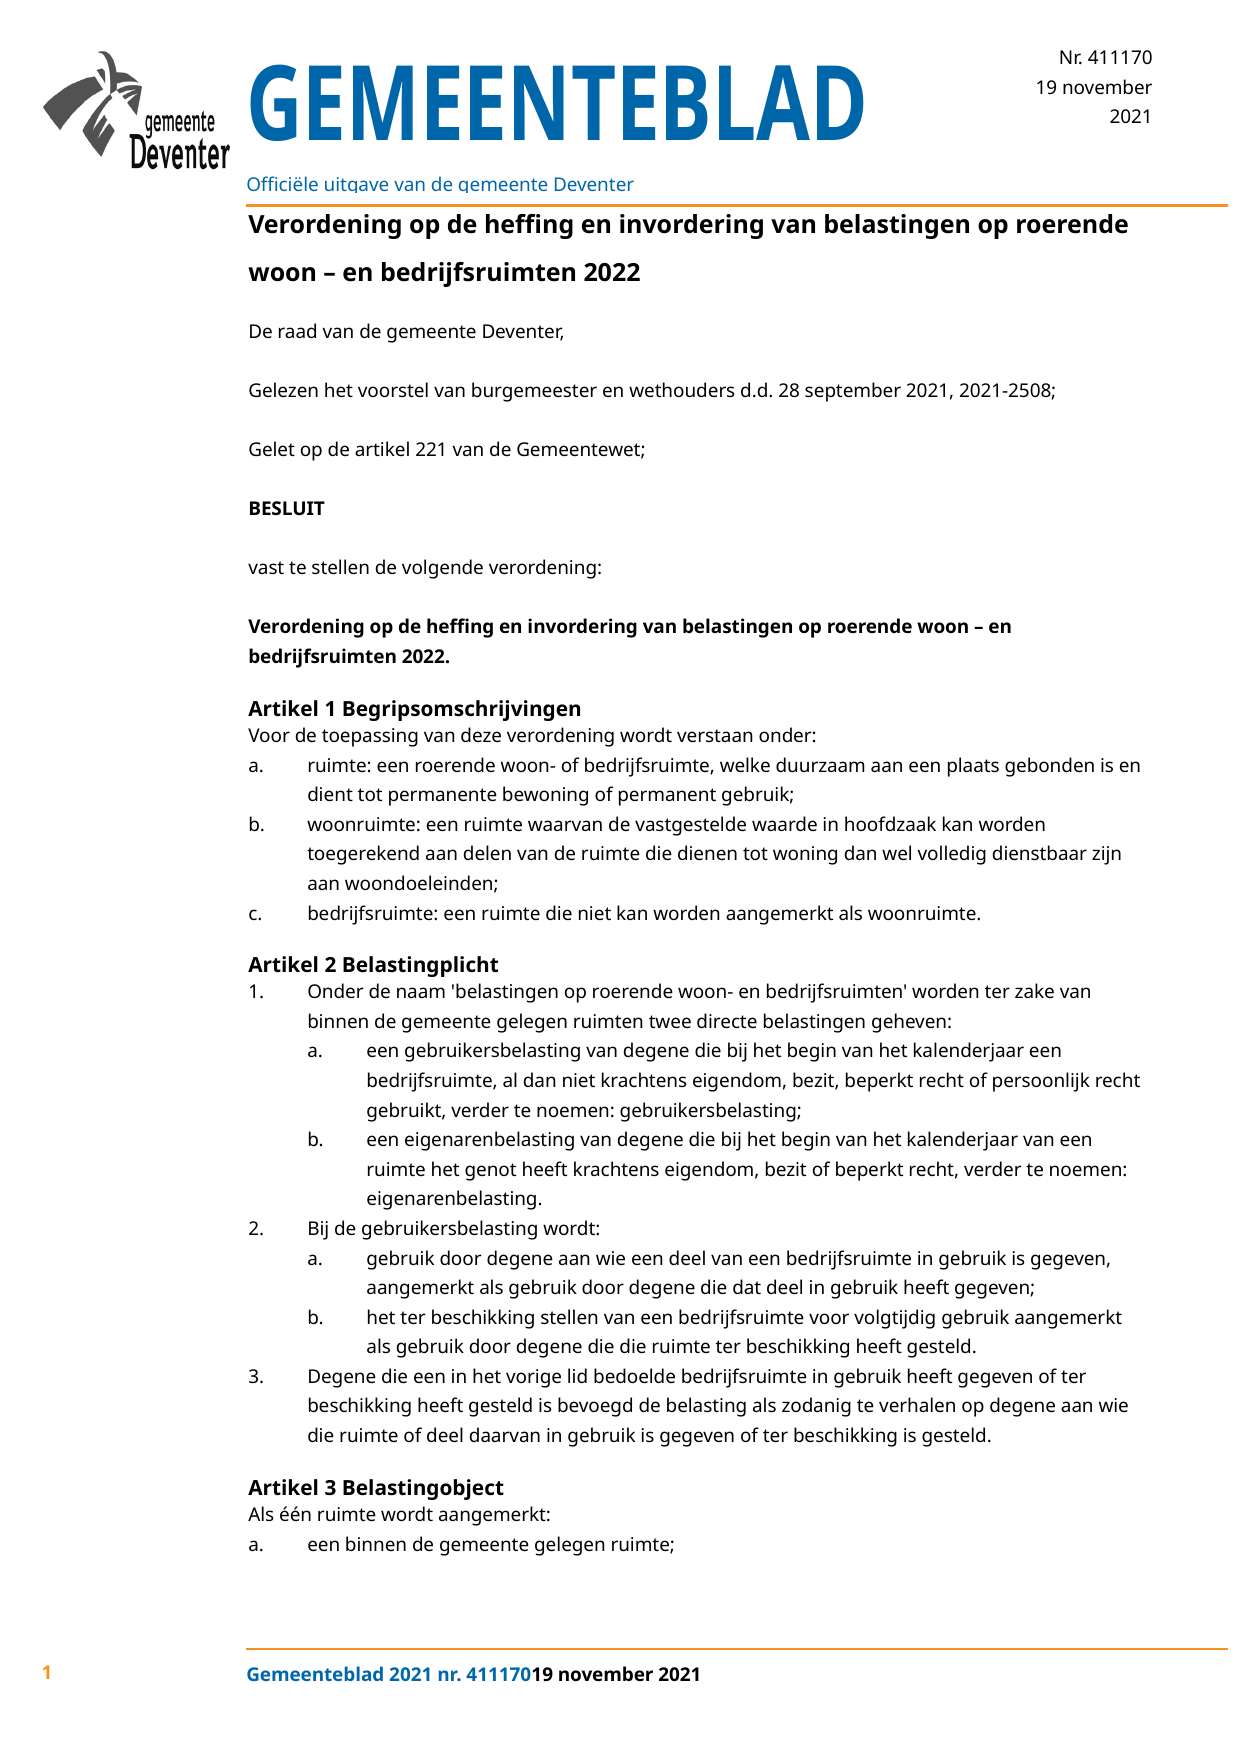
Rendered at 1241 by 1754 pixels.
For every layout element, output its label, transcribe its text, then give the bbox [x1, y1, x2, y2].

text Als één ruimte wordt aangemerkt: [248, 1501, 1152, 1527]
text vast te stellen de volgende verordening: [248, 554, 1152, 580]
list een binnen de gemeente gelegen ruimte; [248, 1531, 1152, 1556]
text Gelezen het voorstel van burgemeester en wethouders d.d. 28 september 2021, 2021-2508; [248, 377, 1152, 403]
list gebruik door degene aan wie een deel van een bedrijfsruimte in gebruik is gegeven, aangemerkt als gebruik door degene die dat deel in gebruik heeft gegeven; [307, 1245, 1152, 1300]
list een eigenarenbelasting van degene die bij het begin van het kalenderjaar van een ruimte het genot heeft krachtens eigendom, bezit of beperkt recht, verder te noemen: eigenarenbelasting. [307, 1126, 1152, 1211]
list woonruimte: een ruimte waarvan de vastgestelde waarde in hoofdzaak kan worden toegerekend aan delen van de ruimte die dienen tot woning dan wel volledig dienstbaar zijn aan woondoeleinden; [248, 811, 1152, 896]
text Verordening op de heffing en invordering van belastingen op roerende woon – en bedrijfsruimten 2022 [248, 207, 1152, 288]
text Verordening op de heffing en invordering van belastingen op roerende woon – en bedrijfsruimten 2022. [248, 614, 1152, 669]
text Voor de toepassing van deze verordening wordt verstaan onder: [248, 722, 1152, 748]
text Artikel 1 Begripsomschrijvingen [248, 694, 1152, 722]
list een gebruikersbelasting van degene die bij het begin van het kalenderjaar een bedrijfsruimte, al dan niet krachtens eigendom, bezit, beperkt recht of persoonlijk recht gebruikt, verder te noemen: gebruikersbelasting; [307, 1038, 1152, 1123]
text Artikel 3 Belastingobject [248, 1473, 1152, 1501]
list Onder de naam 'belastingen op roerende woon- en bedrijfsruimten' worden ter zake van binnen de gemeente gelegen ruimten twee directe belastingen geheven: [248, 978, 1152, 1034]
list bedrijfsruimte: een ruimte die niet kan worden aangemerkt als woonruimte. [248, 900, 1152, 925]
text Gelet op de artikel 221 van de Gemeentewet; [248, 436, 1152, 462]
list Degene die een in het vorige lid bedoelde bedrijfsruimte in gebruik heeft gegeven of ter beschikking heeft gesteld is bevoegd de belasting als zodanig te verhalen op degene aan wie die ruimte of deel daarvan in gebruik is gegeven of ter beschikking is gesteld. [248, 1363, 1152, 1448]
list het ter beschikking stellen van een bedrijfsruimte voor volgtijdig gebruik aangemerkt als gebruik door degene die die ruimte ter beschikking heeft gesteld. [307, 1304, 1152, 1359]
list Bij de gebruikersbelasting wordt: [248, 1215, 1152, 1241]
picture [41, 47, 231, 172]
text De raad van de gemeente Deventer, [248, 318, 1152, 344]
text BESLUIT [248, 495, 1152, 521]
text Artikel 2 Belastingplicht [248, 950, 1152, 978]
list ruimte: een roerende woon- of bedrijfsruimte, welke duurzaam aan een plaats gebonden is en dient tot permanente bewoning of permanent gebruik; [248, 752, 1152, 807]
